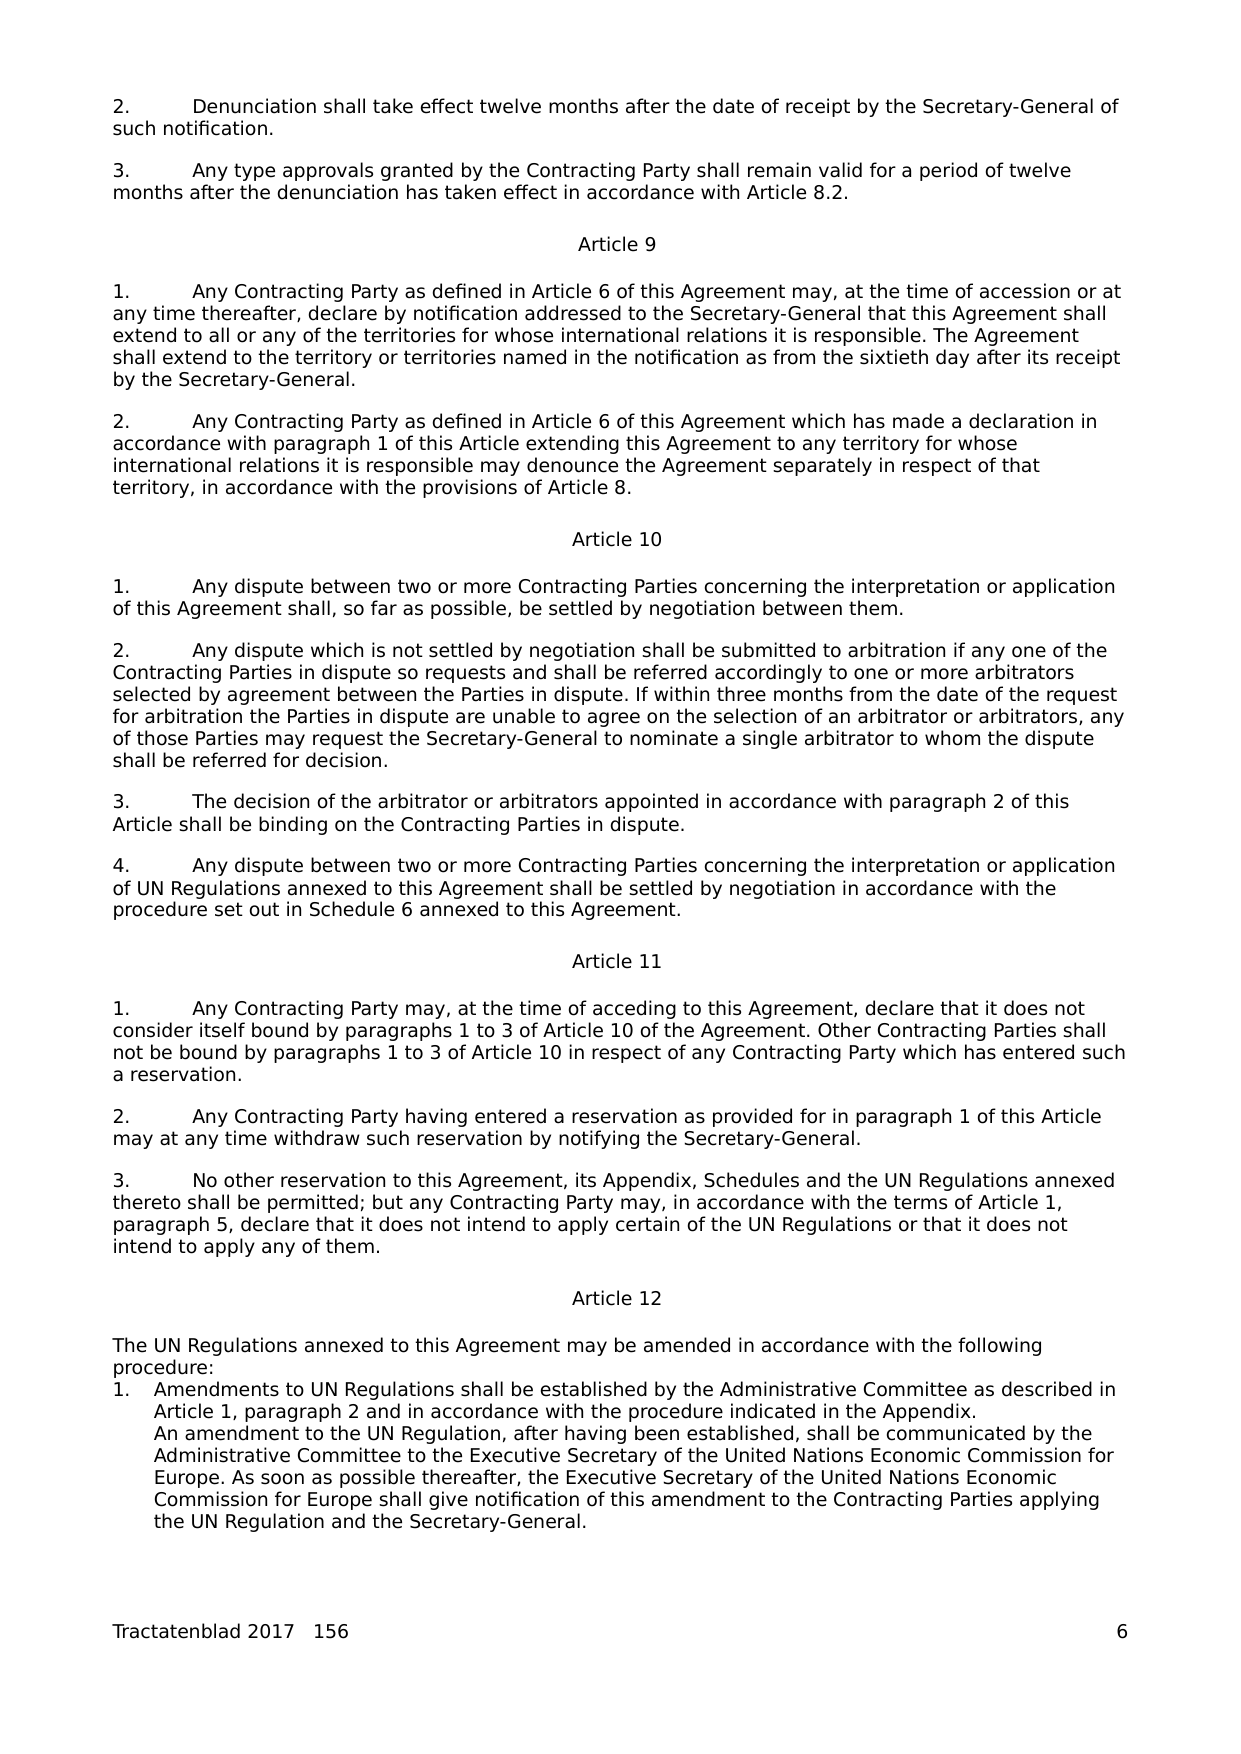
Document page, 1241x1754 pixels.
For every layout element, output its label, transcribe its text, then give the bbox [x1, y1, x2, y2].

subtitle Article 10 [112, 529, 1128, 551]
text 1. Any Contracting Party may, at the time of acceding to this Agreement, declare that it does not consider itself bound by paragraphs 1 to 3 of Article 10 of the Agreement. Other Contracting Parties shall not be bound by paragraphs 1 to 3 of Article 10 in respect of any Contracting Party which has entered such a reservation. [112, 998, 1128, 1086]
subtitle Article 12 [112, 1288, 1128, 1310]
text 1. Amendments to UN Regulations shall be established by the Administrative Committee as described in Article 1, paragraph 2 and in accordance with the procedure indicated in the Appendix. [112, 1379, 1128, 1423]
text An amendment to the UN Regulation, after having been established, shall be communicated by the Administrative Committee to the Executive Secretary of the United Nations Economic Commission for Europe. As soon as possible thereafter, the Executive Secretary of the United Nations Economic Commission for Europe shall give notification of this amendment to the Contracting Parties applying the UN Regulation and the Secretary-General. [153, 1423, 1128, 1533]
text 3. No other reservation to this Agreement, its Appendix, Schedules and the UN Regulations annexed thereto shall be permitted; but any Contracting Party may, in accordance with the terms of Article 1, paragraph 5, declare that it does not intend to apply certain of the UN Regulations or that it does not intend to apply any of them. [112, 1170, 1128, 1258]
text 1. Any Contracting Party as defined in Article 6 of this Agreement may, at the time of accession or at any time thereafter, declare by notification addressed to the Secretary-General that this Agreement shall extend to all or any of the territories for whose international relations it is responsible. The Agreement shall extend to the territory or territories named in the notification as from the sixtieth day after its receipt by the Secretary-General. [112, 281, 1128, 391]
text 2. Any Contracting Party as defined in Article 6 of this Agreement which has made a declaration in accordance with paragraph 1 of this Article extending this Agreement to any territory for whose international relations it is responsible may denounce the Agreement separately in respect of that territory, in accordance with the provisions of Article 8. [112, 411, 1128, 499]
text 2. Denunciation shall take effect twelve months after the date of receipt by the Secretary-General of such notification. [112, 96, 1128, 140]
text 2. Any Contracting Party having entered a reservation as provided for in paragraph 1 of this Article may at any time withdraw such reservation by notifying the Secretary-General. [112, 1106, 1128, 1150]
text The UN Regulations annexed to this Agreement may be amended in accordance with the following procedure: [112, 1335, 1128, 1379]
subtitle Article 9 [112, 234, 1128, 256]
text 1. Any dispute between two or more Contracting Parties concerning the interpretation or application of this Agreement shall, so far as possible, be settled by negotiation between them. [112, 576, 1128, 619]
text 3. The decision of the arbitrator or arbitrators appointed in accordance with paragraph 2 of this Article shall be binding on the Contracting Parties in dispute. [112, 791, 1128, 835]
subtitle Article 11 [112, 951, 1128, 973]
text 4. Any dispute between two or more Contracting Parties concerning the interpretation or application of UN Regulations annexed to this Agreement shall be settled by negotiation in accordance with the procedure set out in Schedule 6 annexed to this Agreement. [112, 855, 1128, 921]
text 3. Any type approvals granted by the Contracting Party shall remain valid for a period of twelve months after the denunciation has taken effect in accordance with Article 8.2. [112, 160, 1128, 204]
text 2. Any dispute which is not settled by negotiation shall be submitted to arbitration if any one of the Contracting Parties in dispute so requests and shall be referred accordingly to one or more arbitrators selected by agreement between the Parties in dispute. If within three months from the date of the request for arbitration the Parties in dispute are unable to agree on the selection of an arbitrator or arbitrators, any of those Parties may request the Secretary-General to nominate a single arbitrator to whom the dispute shall be referred for decision. [112, 639, 1128, 771]
